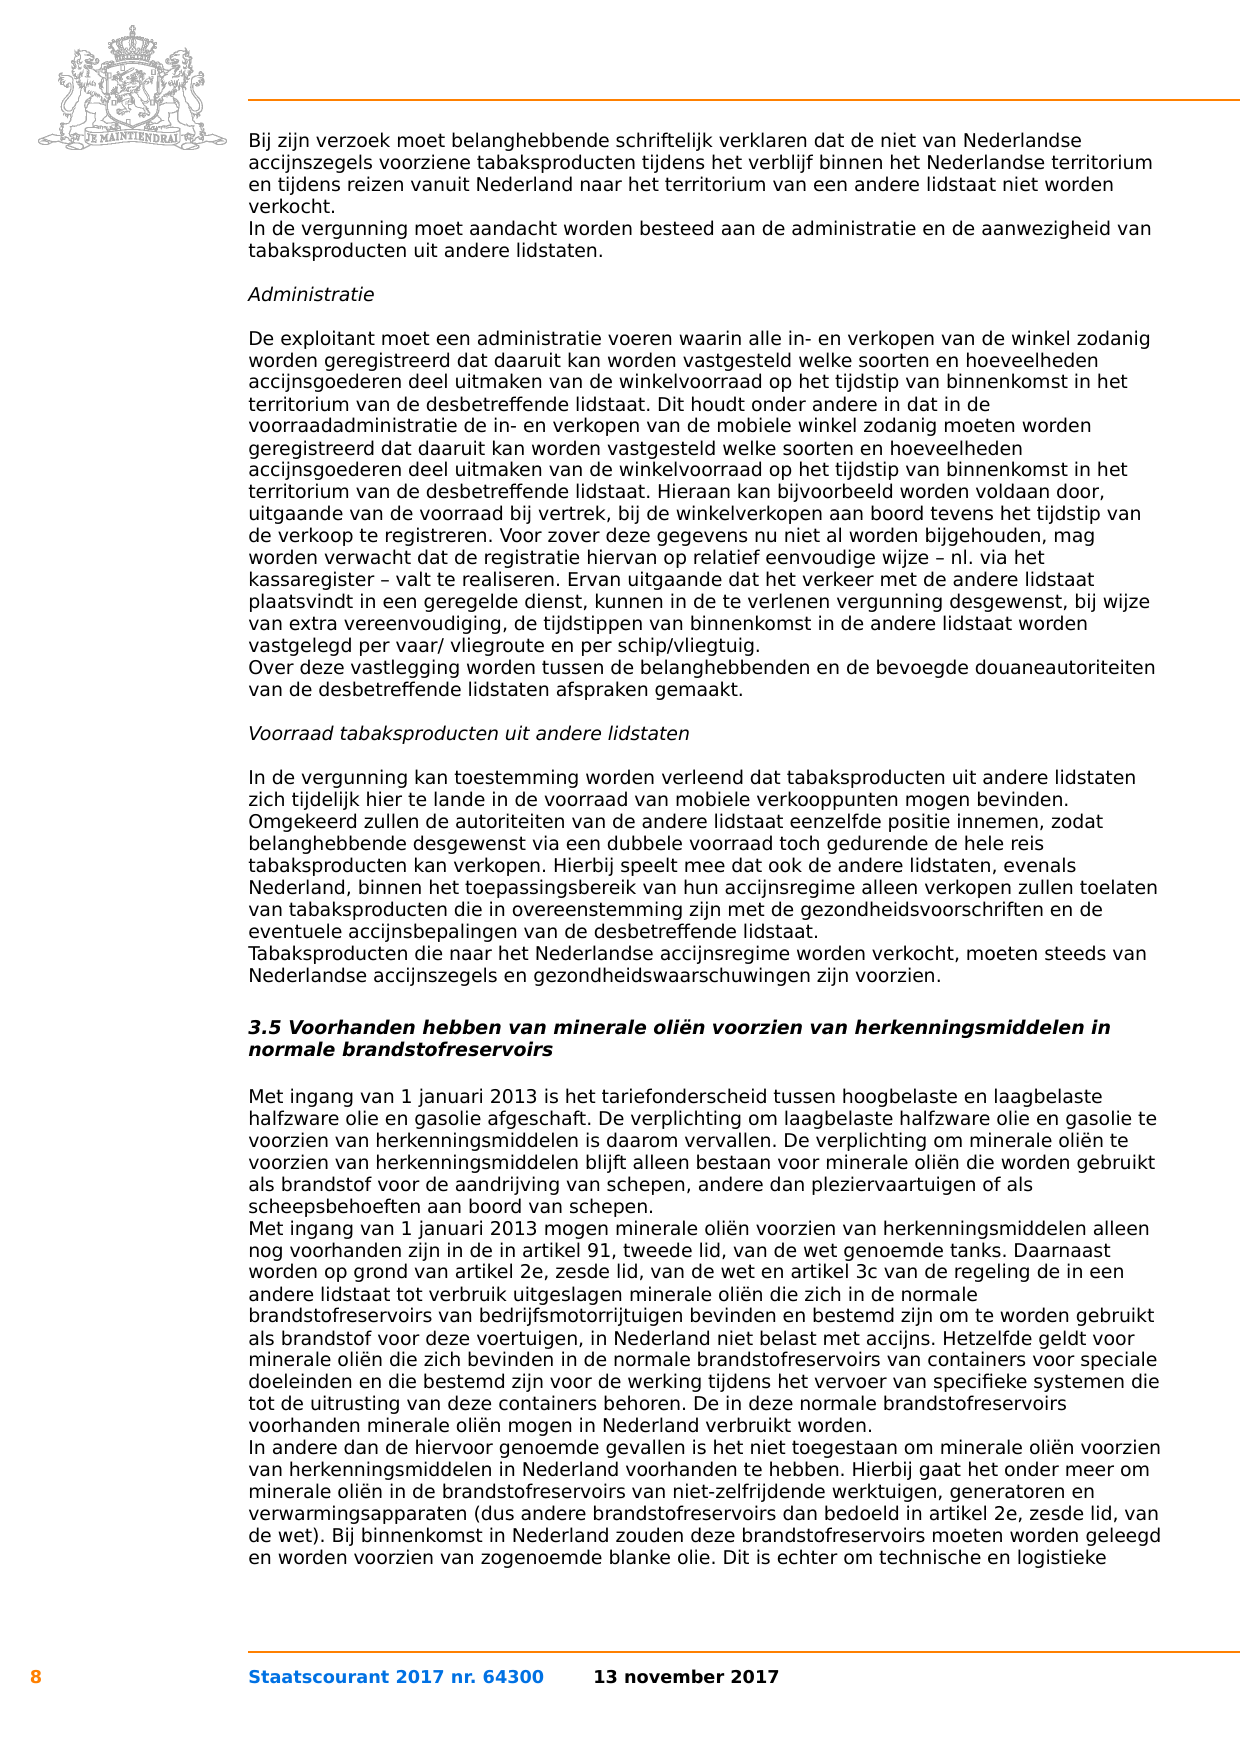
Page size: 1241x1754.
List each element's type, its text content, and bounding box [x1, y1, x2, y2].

text Tabaksproducten die naar het Nederlandse accijnsregime worden verkocht, moeten steeds van Nederlandse accijnszegels en gezondheidswaarschuwingen zijn voorzien. [248, 943, 1163, 987]
subtitle Voorraad tabaksproducten uit andere lidstaten [248, 723, 1163, 745]
subtitle Administratie [248, 284, 1163, 306]
text Met ingang van 1 januari 2013 is het tariefonderscheid tussen hoogbelaste en laagbelaste halfzware olie en gasolie afgeschaft. De verplichting om laagbelaste halfzware olie en gasolie te voorzien van herkenningsmiddelen is daarom vervallen. De verplichting om minerale oliën te voorzien van herkenningsmiddelen blijft alleen bestaan voor minerale oliën die worden gebruikt als brandstof voor de aandrijving van schepen, andere dan pleziervaartuigen of als scheepsbehoeften aan boord van schepen. [248, 1086, 1163, 1217]
picture [38, 25, 227, 150]
subtitle 3.5 Voorhanden hebben van minerale oliën voorzien van herkenningsmiddelen in normale brandstofreservoirs [248, 1017, 1163, 1061]
text In de vergunning moet aandacht worden besteed aan de administratie en de aanwezigheid van tabaksproducten uit andere lidstaten. [248, 218, 1163, 262]
text In de vergunning kan toestemming worden verleend dat tabaksproducten uit andere lidstaten zich tijdelijk hier te lande in de voorraad van mobiele verkooppunten mogen bevinden. Omgekeerd zullen de autoriteiten van de andere lidstaat eenzelfde positie innemen, zodat belanghebbende desgewenst via een dubbele voorraad toch gedurende de hele reis tabaksproducten kan verkopen. Hierbij speelt mee dat ook de andere lidstaten, evenals Nederland, binnen het toepassingsbereik van hun accijnsregime alleen verkopen zullen toelaten van tabaksproducten die in overeenstemming zijn met de gezondheidsvoorschriften en de eventuele accijnsbepalingen van de desbetreffende lidstaat. [248, 767, 1163, 943]
text Bij zijn verzoek moet belanghebbende schriftelijk verklaren dat de niet van Nederlandse accijnszegels voorziene tabaksproducten tijdens het verblijf binnen het Nederlandse territorium en tijdens reizen vanuit Nederland naar het territorium van een andere lidstaat niet worden verkocht. [248, 130, 1163, 218]
text Met ingang van 1 januari 2013 mogen minerale oliën voorzien van herkenningsmiddelen alleen nog voorhanden zijn in de in artikel 91, tweede lid, van de wet genoemde tanks. Daarnaast worden op grond van artikel 2e, zesde lid, van de wet en artikel 3c van de regeling de in een andere lidstaat tot verbruik uitgeslagen minerale oliën die zich in de normale brandstofreservoirs van bedrijfsmotorrijtuigen bevinden en bestemd zijn om te worden gebruikt als brandstof voor deze voertuigen, in Nederland niet belast met accijns. Hetzelfde geldt voor minerale oliën die zich bevinden in de normale brandstofreservoirs van containers voor speciale doeleinden en die bestemd zijn voor de werking tijdens het vervoer van specifieke systemen die tot de uitrusting van deze containers behoren. De in deze normale brandstofreservoirs voorhanden minerale oliën mogen in Nederland verbruikt worden. [248, 1217, 1163, 1437]
text De exploitant moet een administratie voeren waarin alle in- en verkopen van de winkel zodanig worden geregistreerd dat daaruit kan worden vastgesteld welke soorten en hoeveelheden accijnsgoederen deel uitmaken van de winkelvoorraad op het tijdstip van binnenkomst in het territorium van de desbetreffende lidstaat. Dit houdt onder andere in dat in de voorraadadministratie de in- en verkopen van de mobiele winkel zodanig moeten worden geregistreerd dat daaruit kan worden vastgesteld welke soorten en hoeveelheden accijnsgoederen deel uitmaken van de winkelvoorraad op het tijdstip van binnenkomst in het territorium van de desbetreffende lidstaat. Hieraan kan bijvoorbeeld worden voldaan door, uitgaande van de voorraad bij vertrek, bij de winkelverkopen aan boord tevens het tijdstip van de verkoop te registreren. Voor zover deze gegevens nu niet al worden bijgehouden, mag worden verwacht dat de registratie hiervan op relatief eenvoudige wijze – nl. via het kassaregister – valt te realiseren. Ervan uitgaande dat het verkeer met de andere lidstaat plaatsvindt in een geregelde dienst, kunnen in de te verlenen vergunning desgewenst, bij wijze van extra vereenvoudiging, de tijdstippen van binnenkomst in de andere lidstaat worden vastgelegd per vaar/ vliegroute en per schip/vliegtuig. [248, 327, 1163, 657]
text In andere dan de hiervoor genoemde gevallen is het niet toegestaan om minerale oliën voorzien van herkenningsmiddelen in Nederland voorhanden te hebben. Hierbij gaat het onder meer om minerale oliën in de brandstofreservoirs van niet-zelfrijdende werktuigen, generatoren en verwarmingsapparaten (dus andere brandstofreservoirs dan bedoeld in artikel 2e, zesde lid, van de wet). Bij binnenkomst in Nederland zouden deze brandstofreservoirs moeten worden geleegd en worden voorzien van zogenoemde blanke olie. Dit is echter om technische en logistieke [248, 1437, 1163, 1569]
text Over deze vastlegging worden tussen de belanghebbenden en de bevoegde douaneautoriteiten van de desbetreffende lidstaten afspraken gemaakt. [248, 657, 1163, 701]
